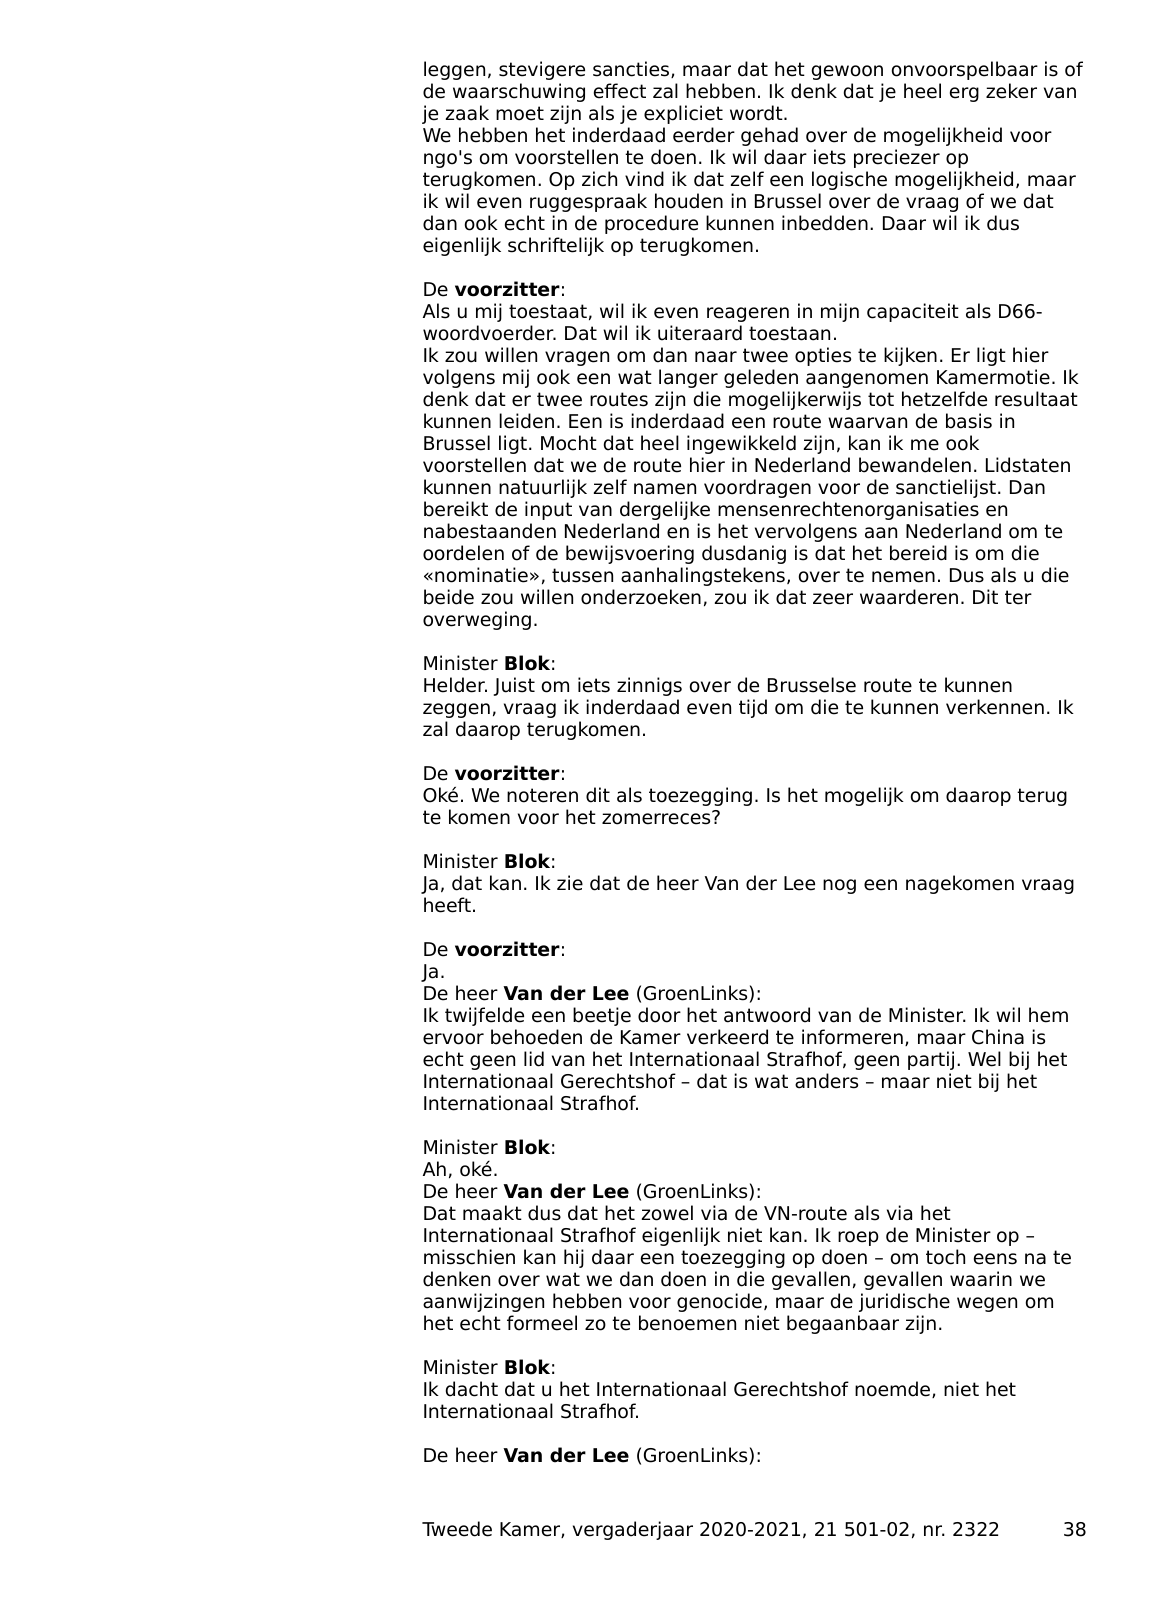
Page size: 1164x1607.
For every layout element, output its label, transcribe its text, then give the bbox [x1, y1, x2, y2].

text Minister Blok: [422, 1137, 1087, 1159]
text Ik zou willen vragen om dan naar twee opties te kijken. Er ligt hier volgens mij ook een wat langer geleden aangenomen Kamermotie. Ik denk dat er twee routes zijn die mogelijkerwijs tot hetzelfde resultaat kunnen leiden. Een is inderdaad een route waarvan de basis in Brussel ligt. Mocht dat heel ingewikkeld zijn, kan ik me ook voorstellen dat we de route hier in Nederland bewandelen. Lidstaten kunnen natuurlijk zelf namen voordragen voor de sanctielijst. Dan bereikt de input van dergelijke mensenrechtenorganisaties en nabestaanden Nederland en is het vervolgens aan Nederland om te oordelen of de bewijsvoering dusdanig is dat het bereid is om die «nominatie», tussen aanhalingstekens, over te nemen. Dus als u die beide zou willen onderzoeken, zou ik dat zeer waarderen. Dit ter overweging. [422, 345, 1087, 631]
text De heer Van der Lee (GroenLinks): [422, 983, 1087, 1005]
text Ik twijfelde een beetje door het antwoord van de Minister. Ik wil hem ervoor behoeden de Kamer verkeerd te informeren, maar China is echt geen lid van het Internationaal Strafhof, geen partij. Wel bij het Internationaal Gerechtshof – dat is wat anders – maar niet bij het Internationaal Strafhof. [422, 1005, 1087, 1115]
text Oké. We noteren dit als toezegging. Is het mogelijk om daarop terug te komen voor het zomerreces? [422, 785, 1087, 829]
text Ja. [422, 961, 1087, 983]
text leggen, stevigere sancties, maar dat het gewoon onvoorspelbaar is of de waarschuwing effect zal hebben. Ik denk dat je heel erg zeker van je zaak moet zijn als je expliciet wordt. [422, 59, 1087, 125]
text De voorzitter: [422, 763, 1087, 785]
text Als u mij toestaat, wil ik even reageren in mijn capaciteit als D66-woordvoerder. Dat wil ik uiteraard toestaan. [422, 301, 1087, 345]
text Minister Blok: [422, 653, 1087, 675]
text De voorzitter: [422, 939, 1087, 961]
text Ja, dat kan. Ik zie dat de heer Van der Lee nog een nagekomen vraag heeft. [422, 873, 1087, 917]
text Dat maakt dus dat het zowel via de VN-route als via het Internationaal Strafhof eigenlijk niet kan. Ik roep de Minister op – misschien kan hij daar een toezegging op doen – om toch eens na te denken over wat we dan doen in die gevallen, gevallen waarin we aanwijzingen hebben voor genocide, maar de juridische wegen om het echt formeel zo te benoemen niet begaanbaar zijn. [422, 1203, 1087, 1335]
text Ik dacht dat u het Internationaal Gerechtshof noemde, niet het Internationaal Strafhof. [422, 1379, 1087, 1423]
text De heer Van der Lee (GroenLinks): [422, 1181, 1087, 1203]
text Minister Blok: [422, 851, 1087, 873]
text Ah, oké. [422, 1159, 1087, 1181]
text De heer Van der Lee (GroenLinks): [422, 1445, 1087, 1467]
text Helder. Juist om iets zinnigs over de Brusselse route te kunnen zeggen, vraag ik inderdaad even tijd om die te kunnen verkennen. Ik zal daarop terugkomen. [422, 675, 1087, 741]
text De voorzitter: [422, 279, 1087, 301]
text We hebben het inderdaad eerder gehad over de mogelijkheid voor ngo's om voorstellen te doen. Ik wil daar iets preciezer op terugkomen. Op zich vind ik dat zelf een logische mogelijkheid, maar ik wil even ruggespraak houden in Brussel over de vraag of we dat dan ook echt in de procedure kunnen inbedden. Daar wil ik dus eigenlijk schriftelijk op terugkomen. [422, 125, 1087, 257]
text Minister Blok: [422, 1357, 1087, 1379]
